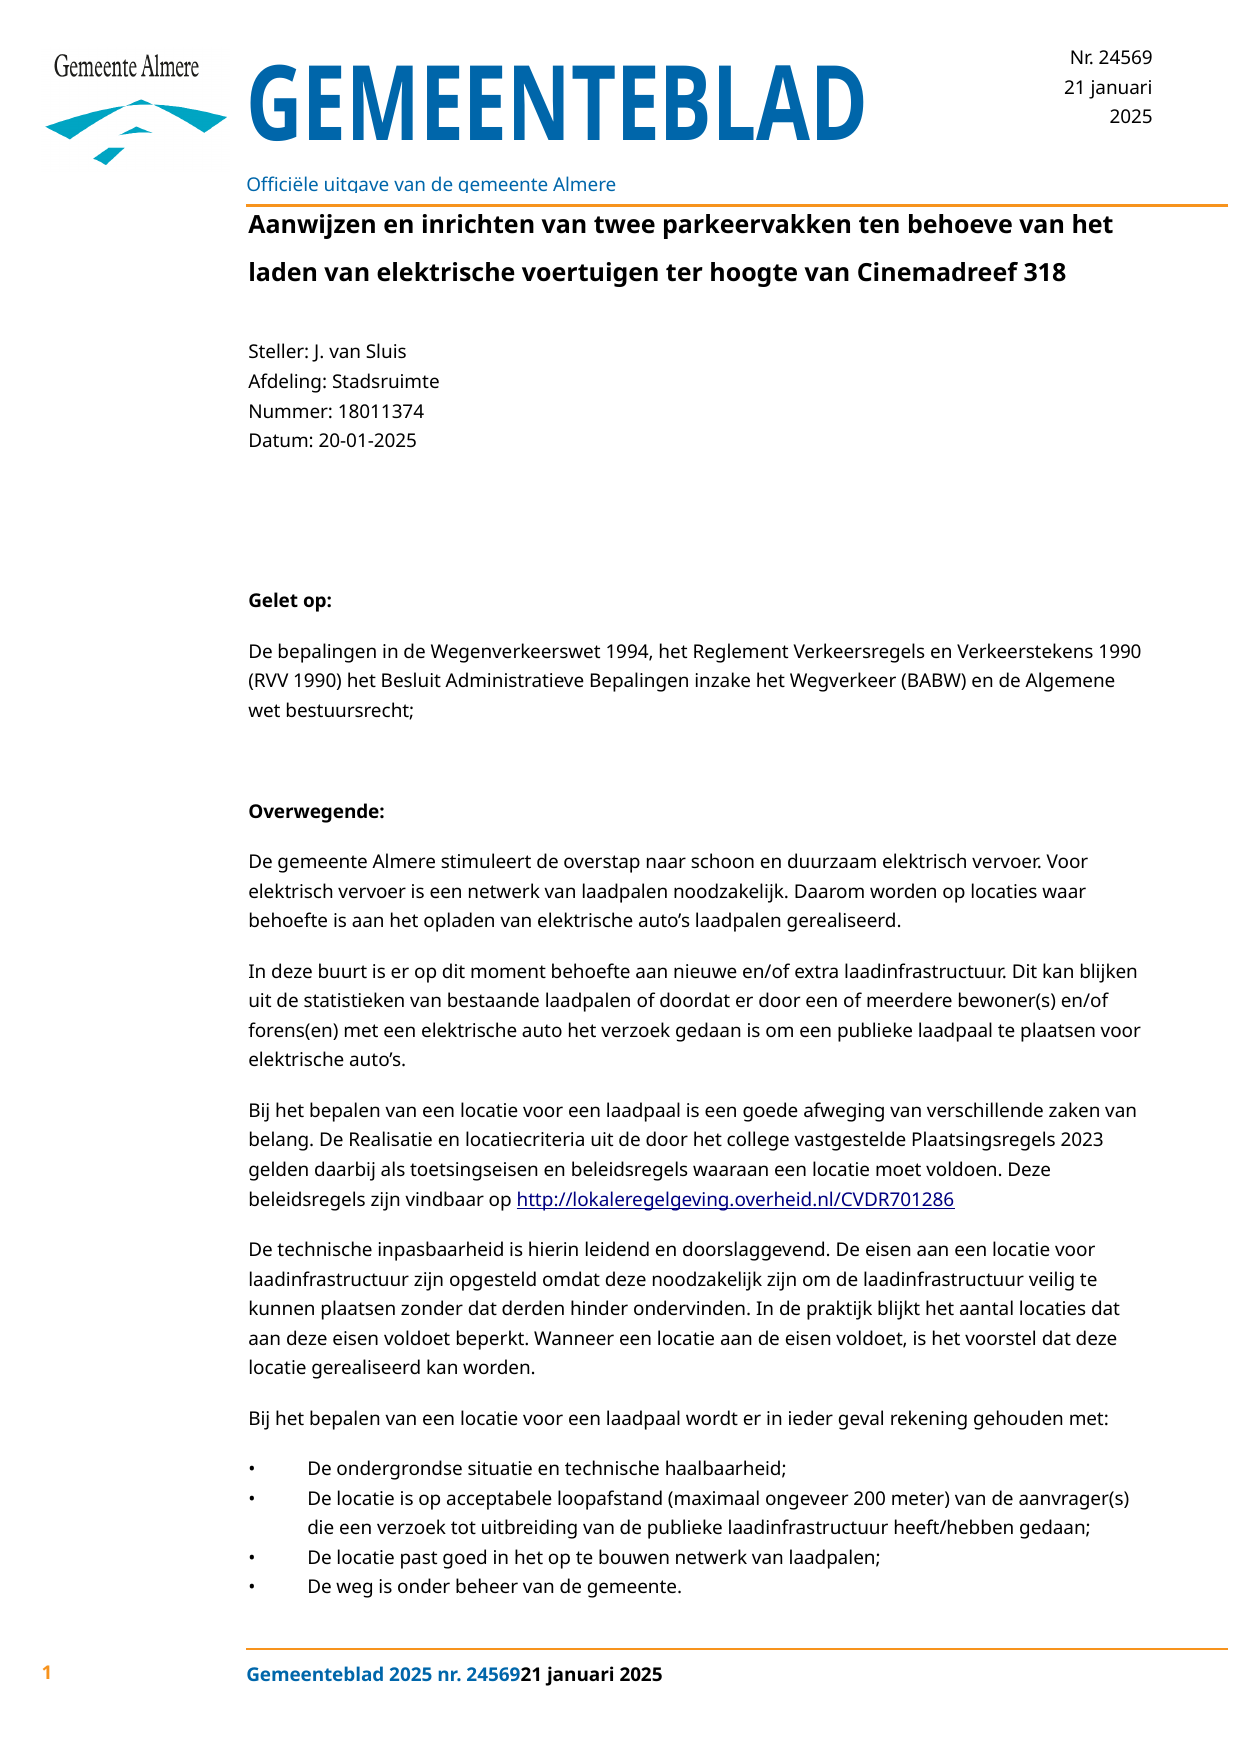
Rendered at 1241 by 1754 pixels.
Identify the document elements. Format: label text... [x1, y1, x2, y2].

text De bepalingen in de Wegenverkeerswet 1994, het Reglement Verkeersregels en Verkeerstekens 1990 (RVV 1990) het Besluit Administratieve Bepalingen inzake het Wegverkeer (BABW) en de Algemene wet bestuursrecht; [248, 638, 1152, 723]
text De gemeente Almere stimuleert de overstap naar schoon en duurzaam elektrisch vervoer. Voor elektrisch vervoer is een netwerk van laadpalen noodzakelijk. Daarom worden op locaties waar behoefte is aan het opladen van elektrische auto’s laadpalen gerealiseerd. [248, 848, 1152, 933]
text In deze buurt is er op dit moment behoefte aan nieuwe en/of extra laadinfrastructuur. Dit kan blijken uit de statistieken van bestaande laadpalen of doordat er door een of meerdere bewoner(s) en/of forens(en) met een elektrische auto het verzoek gedaan is om een publieke laadpaal te plaatsen voor elektrische auto’s. [248, 958, 1152, 1072]
text Bij het bepalen van een locatie voor een laadpaal wordt er in ieder geval rekening gehouden met: [248, 1405, 1152, 1431]
text Datum: 20-01-2025 [248, 427, 1152, 453]
text Bij het bepalen van een locatie voor een laadpaal is een goede afweging van verschillende zaken van belang. De Realisatie en locatiecriteria uit de door het college vastgestelde Plaatsingsregels 2023 gelden daarbij als toetsingseisen en beleidsregels waaraan een locatie moet voldoen. Deze beleidsregels zijn vindbaar op http://lokaleregelgeving.overheid.nl/CVDR701286 [248, 1097, 1152, 1211]
text De technische inpasbaarheid is hierin leidend en doorslaggevend. De eisen aan een locatie voor laadinfrastructuur zijn opgesteld omdat deze noodzakelijk zijn om de laadinfrastructuur veilig te kunnen plaatsen zonder dat derden hinder ondervinden. In de praktijk blijkt het aantal locaties dat aan deze eisen voldoet beperkt. Wanneer een locatie aan de eisen voldoet, is het voorstel dat deze locatie gerealiseerd kan worden. [248, 1236, 1152, 1380]
text Nummer: 18011374 [248, 398, 1152, 423]
text Gelet op: [248, 587, 1152, 613]
text Overwegende: [248, 798, 1152, 823]
list De locatie is op acceptabele loopafstand (maximaal ongeveer 200 meter) van de aanvrager(s) die een verzoek tot uitbreiding van de publieke laadinfrastructuur heeft/hebben gedaan; [248, 1485, 1152, 1540]
text Steller: J. van Sluis [248, 339, 1152, 364]
list De ondergrondse situatie en technische haalbaarheid; [248, 1455, 1152, 1481]
list De weg is onder beheer van de gemeente. [248, 1574, 1152, 1599]
list De locatie past goed in het op te bouwen netwerk van laadpalen; [248, 1544, 1152, 1570]
text Afdeling: Stadsruimte [248, 368, 1152, 394]
picture [41, 47, 231, 172]
text Aanwijzen en inrichten van twee parkeervakken ten behoeve van het laden van elektrische voertuigen ter hoogte van Cinemadreef 318 [248, 207, 1152, 288]
